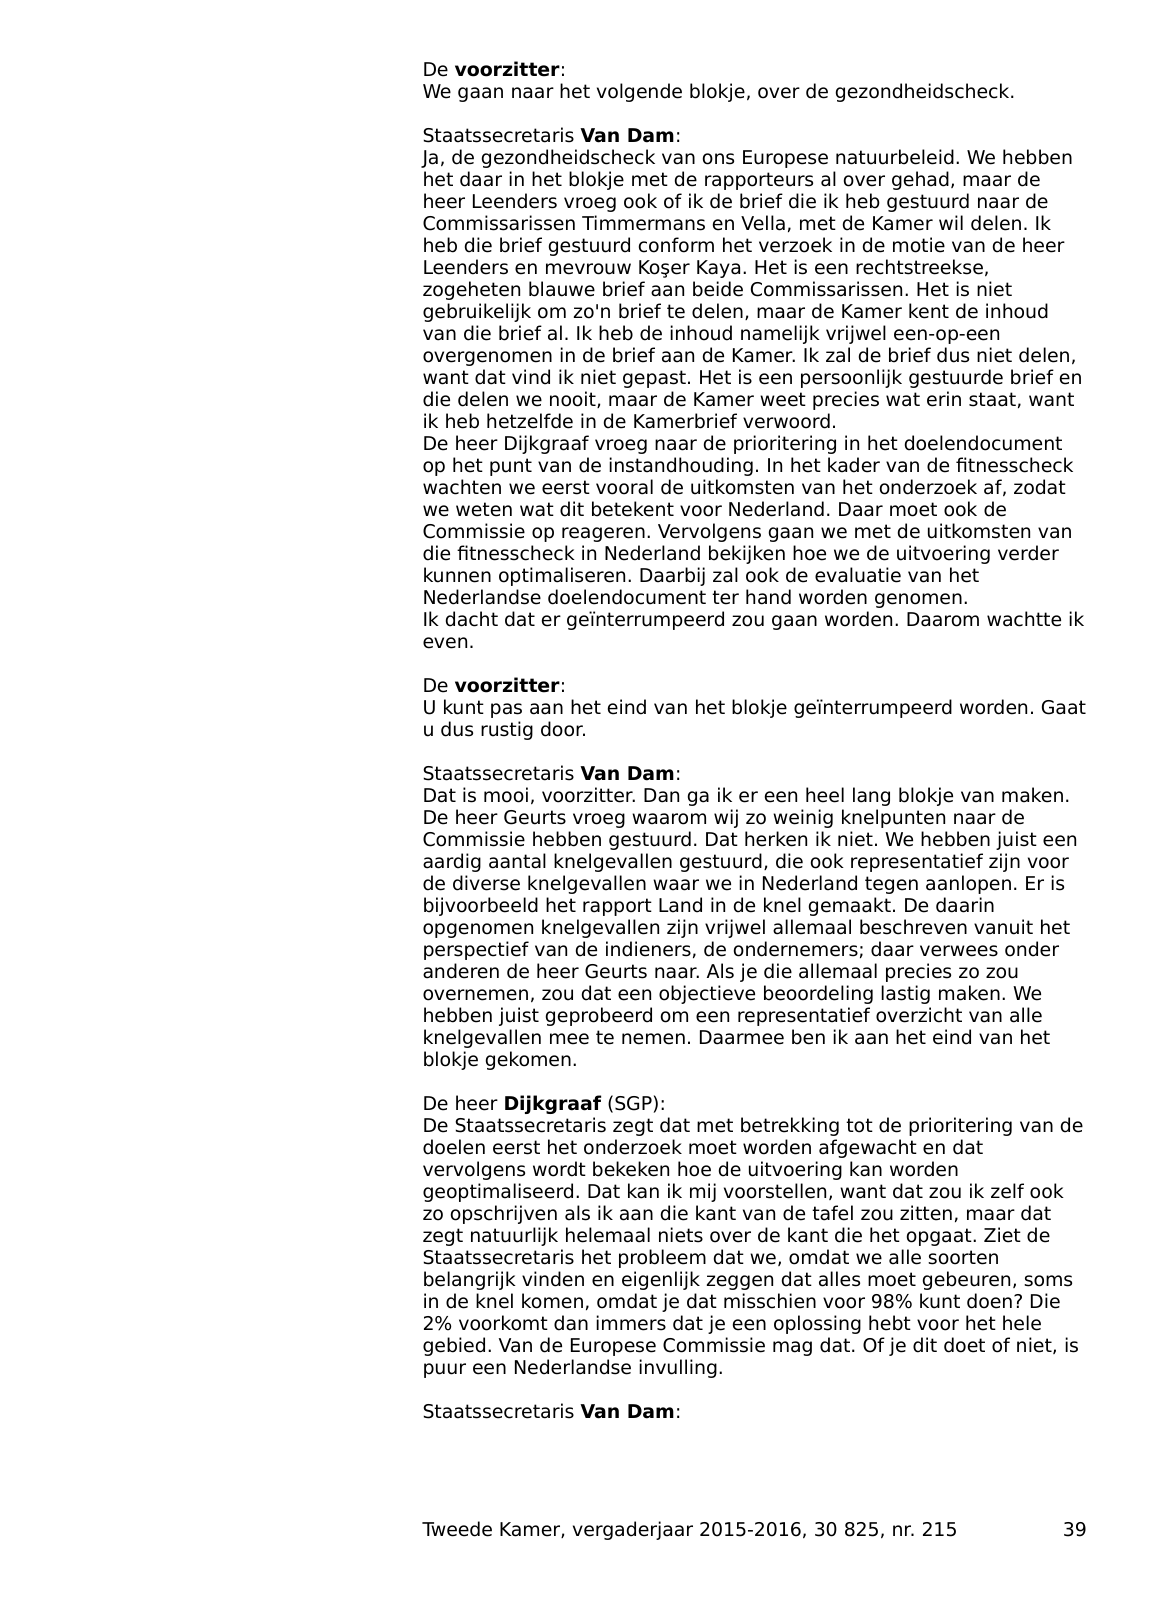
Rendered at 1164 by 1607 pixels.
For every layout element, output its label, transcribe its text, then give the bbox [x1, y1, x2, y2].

text Dat is mooi, voorzitter. Dan ga ik er een heel lang blokje van maken. [422, 785, 1087, 807]
text U kunt pas aan het eind van het blokje geïnterrumpeerd worden. Gaat u dus rustig door. [422, 697, 1087, 741]
text De voorzitter: [422, 59, 1087, 81]
text De heer Dijkgraaf vroeg naar de prioritering in het doelendocument op het punt van de instandhouding. In het kader van de fitnesscheck wachten we eerst vooral de uitkomsten van het onderzoek af, zodat we weten wat dit betekent voor Nederland. Daar moet ook de Commissie op reageren. Vervolgens gaan we met de uitkomsten van die fitnesscheck in Nederland bekijken hoe we de uitvoering verder kunnen optimaliseren. Daarbij zal ook de evaluatie van het Nederlandse doelendocument ter hand worden genomen. [422, 433, 1087, 609]
text Ja, de gezondheidscheck van ons Europese natuurbeleid. We hebben het daar in het blokje met de rapporteurs al over gehad, maar de heer Leenders vroeg ook of ik de brief die ik heb gestuurd naar de Commissarissen Timmermans en Vella, met de Kamer wil delen. Ik heb die brief gestuurd conform het verzoek in de motie van de heer Leenders en mevrouw Koşer Kaya. Het is een rechtstreekse, zogeheten blauwe brief aan beide Commissarissen. Het is niet gebruikelijk om zo'n brief te delen, maar de Kamer kent de inhoud van die brief al. Ik heb de inhoud namelijk vrijwel een-op-een overgenomen in de brief aan de Kamer. Ik zal de brief dus niet delen, want dat vind ik niet gepast. Het is een persoonlijk gestuurde brief en die delen we nooit, maar de Kamer weet precies wat erin staat, want ik heb hetzelfde in de Kamerbrief verwoord. [422, 147, 1087, 433]
text De voorzitter: [422, 675, 1087, 697]
text De Staatssecretaris zegt dat met betrekking tot de prioritering van de doelen eerst het onderzoek moet worden afgewacht en dat vervolgens wordt bekeken hoe de uitvoering kan worden geoptimaliseerd. Dat kan ik mij voorstellen, want dat zou ik zelf ook zo opschrijven als ik aan die kant van de tafel zou zitten, maar dat zegt natuurlijk helemaal niets over de kant die het opgaat. Ziet de Staatssecretaris het probleem dat we, omdat we alle soorten belangrijk vinden en eigenlijk zeggen dat alles moet gebeuren, soms in de knel komen, omdat je dat misschien voor 98% kunt doen? Die 2% voorkomt dan immers dat je een oplossing hebt voor het hele gebied. Van de Europese Commissie mag dat. Of je dit doet of niet, is puur een Nederlandse invulling. [422, 1115, 1087, 1379]
text Ik dacht dat er geïnterrumpeerd zou gaan worden. Daarom wachtte ik even. [422, 609, 1087, 653]
text Staatssecretaris Van Dam: [422, 125, 1087, 147]
text Staatssecretaris Van Dam: [422, 763, 1087, 785]
text De heer Geurts vroeg waarom wij zo weinig knelpunten naar de Commissie hebben gestuurd. Dat herken ik niet. We hebben juist een aardig aantal knelgevallen gestuurd, die ook representatief zijn voor de diverse knelgevallen waar we in Nederland tegen aanlopen. Er is bijvoorbeeld het rapport Land in de knel gemaakt. De daarin opgenomen knelgevallen zijn vrijwel allemaal beschreven vanuit het perspectief van de indieners, de ondernemers; daar verwees onder anderen de heer Geurts naar. Als je die allemaal precies zo zou overnemen, zou dat een objectieve beoordeling lastig maken. We hebben juist geprobeerd om een representatief overzicht van alle knelgevallen mee te nemen. Daarmee ben ik aan het eind van het blokje gekomen. [422, 807, 1087, 1071]
text De heer Dijkgraaf (SGP): [422, 1093, 1087, 1115]
text Staatssecretaris Van Dam: [422, 1401, 1087, 1423]
text We gaan naar het volgende blokje, over de gezondheidscheck. [422, 81, 1087, 103]
